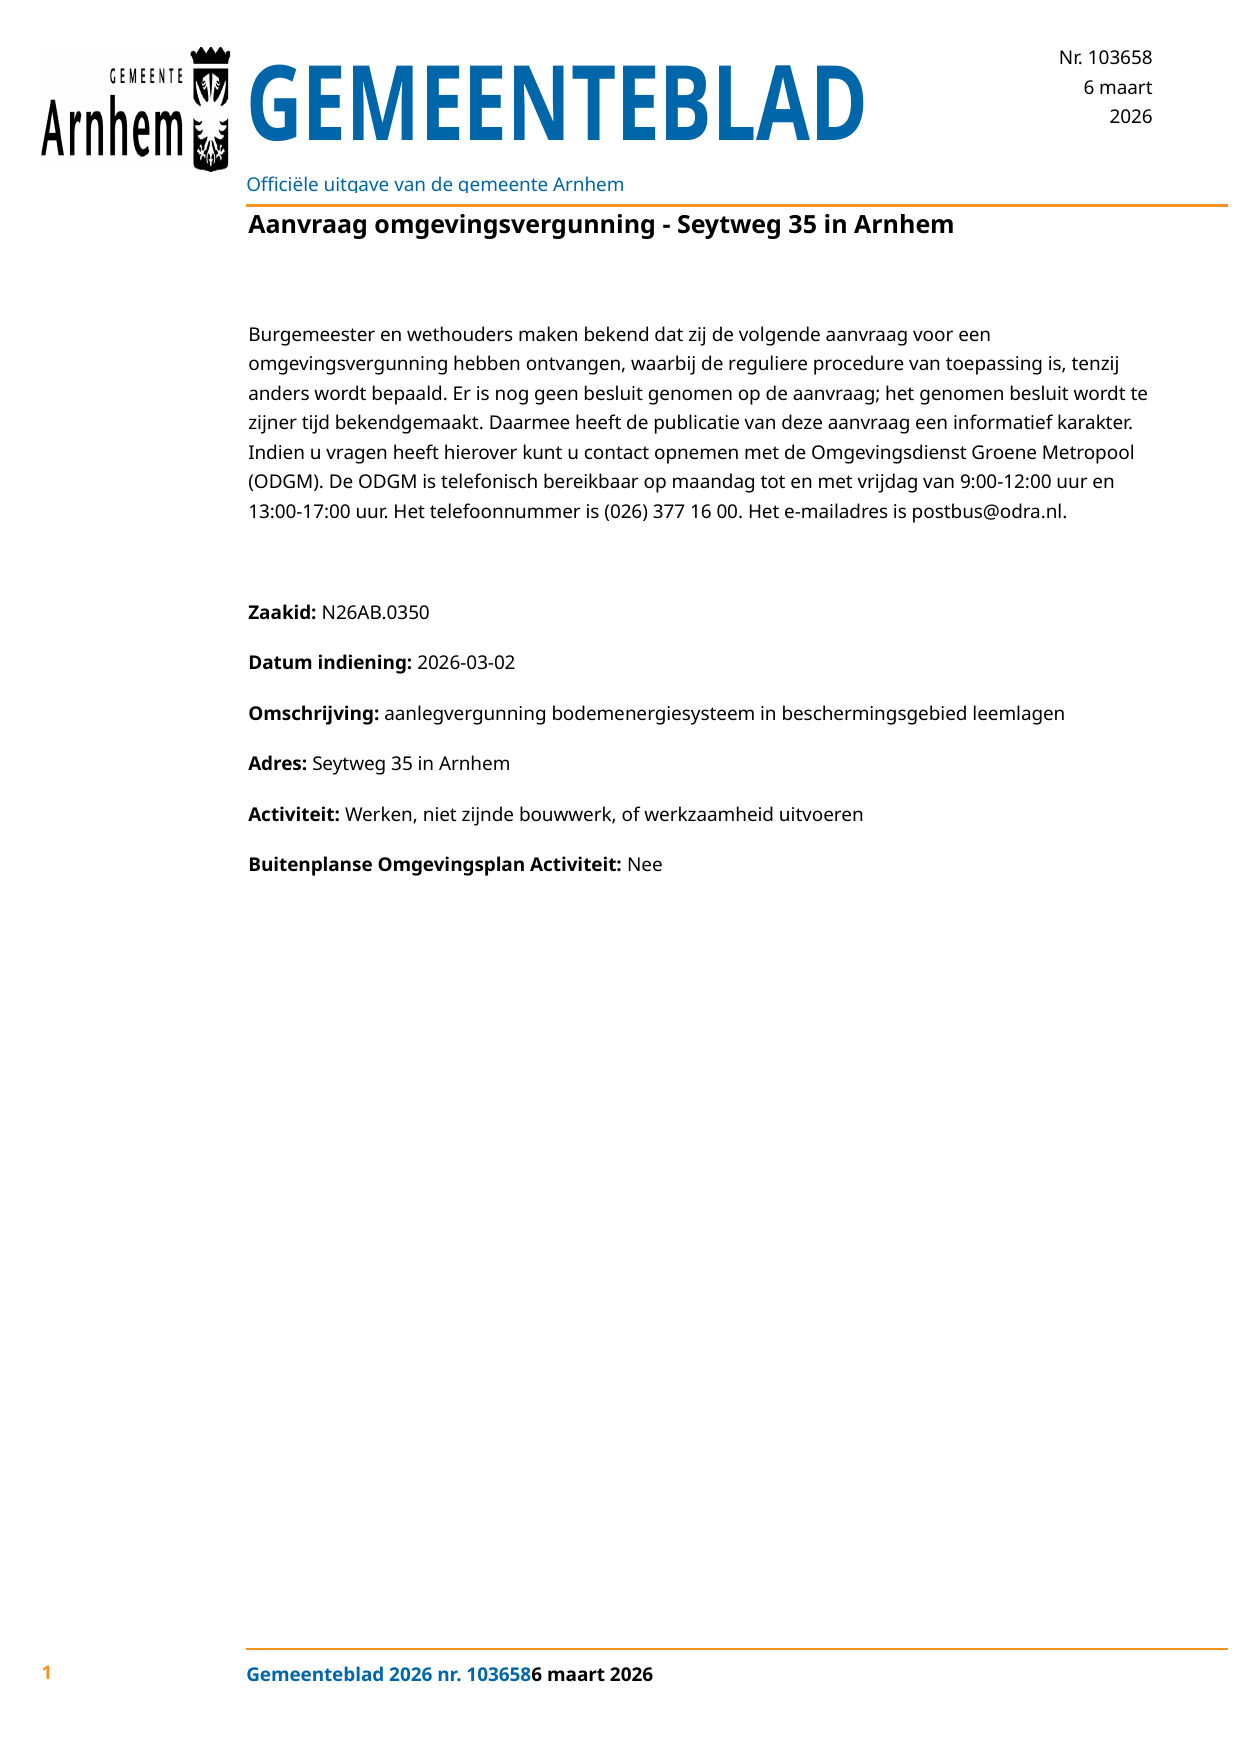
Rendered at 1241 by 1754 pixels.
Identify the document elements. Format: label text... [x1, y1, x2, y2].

text Buitenplanse Omgevingsplan Activiteit: Nee [248, 851, 1152, 877]
picture [41, 47, 231, 172]
text Omschrijving: aanlegvergunning bodemenergiesysteem in beschermingsgebied leemlagen [248, 700, 1152, 726]
text Zaakid: N26AB.0350 [248, 599, 1152, 625]
text Activiteit: Werken, niet zijnde bouwwerk, of werkzaamheid uitvoeren [248, 801, 1152, 826]
text Datum indiening: 2026-03-02 [248, 649, 1152, 675]
text Aanvraag omgevingsvergunning - Seytweg 35 in Arnhem [248, 207, 1152, 241]
text Burgemeester en wethouders maken bekend dat zij de volgende aanvraag voor een omgevingsvergunning hebben ontvangen, waarbij de reguliere procedure van toepassing is, tenzij anders wordt bepaald. Er is nog geen besluit genomen op de aanvraag; het genomen besluit wordt te zijner tijd bekendgemaakt. Daarmee heeft de publicatie van deze aanvraag een informatief karakter. Indien u vragen heeft hierover kunt u contact opnemen met de Omgevingsdienst Groene Metropool (ODGM). De ODGM is telefonisch bereikbaar op maandag tot en met vrijdag van 9:00-12:00 uur en 13:00-17:00 uur. Het telefoonnummer is (026) 377 16 00. Het e-mailadres is postbus@odra.nl. [248, 321, 1152, 524]
text Adres: Seytweg 35 in Arnhem [248, 750, 1152, 776]
